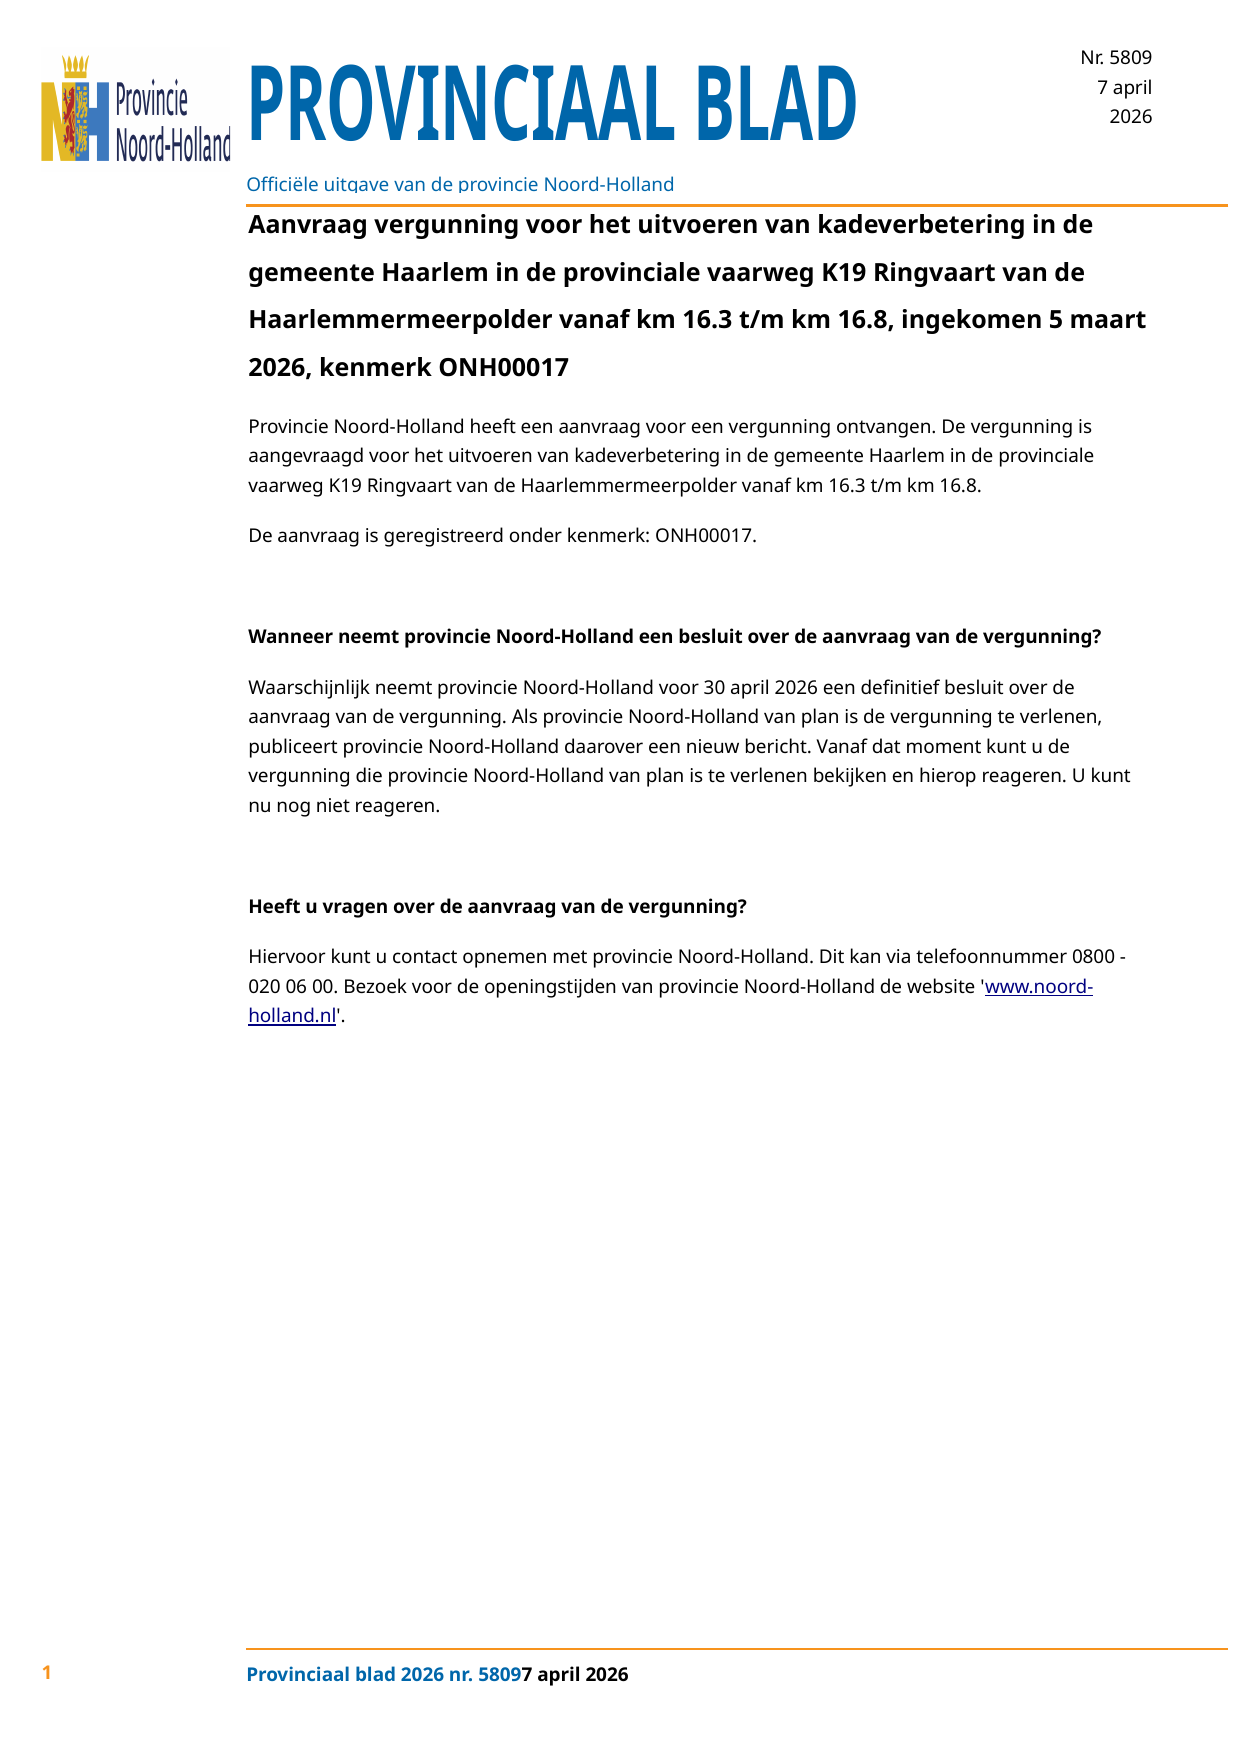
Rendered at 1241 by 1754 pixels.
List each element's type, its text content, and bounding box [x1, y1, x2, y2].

text Waarschijnlijk neemt provincie Noord-Holland voor 30 april 2026 een definitief besluit over de aanvraag van de vergunning. Als provincie Noord-Holland van plan is de vergunning te verlenen, publiceert provincie Noord-Holland daarover een nieuw bericht. Vanaf dat moment kunt u de vergunning die provincie Noord-Holland van plan is te verlenen bekijken en hierop reageren. U kunt nu nog niet reageren. [248, 674, 1152, 818]
text De aanvraag is geregistreerd onder kenmerk: ONH00017. [248, 523, 1152, 548]
text Aanvraag vergunning voor het uitvoeren van kadeverbetering in de gemeente Haarlem in de provinciale vaarweg K19 Ringvaart van de Haarlemmermeerpolder vanaf km 16.3 t/m km 16.8, ingekomen 5 maart 2026, kenmerk ONH00017 [248, 207, 1152, 384]
text Hiervoor kunt u contact opnemen met provincie Noord-Holland. Dit kan via telefoonnummer 0800 - 020 06 00. Bezoek voor de openingstijden van provincie Noord-Holland de website 'www.noord-holland.nl'. [248, 943, 1152, 1028]
text Provincie Noord-Holland heeft een aanvraag voor een vergunning ontvangen. De vergunning is aangevraagd voor het uitvoeren van kadeverbetering in de gemeente Haarlem in de provinciale vaarweg K19 Ringvaart van de Haarlemmermeerpolder vanaf km 16.3 t/m km 16.8. [248, 413, 1152, 498]
text Wanneer neemt provincie Noord-Holland een besluit over de aanvraag van de vergunning? [248, 623, 1152, 649]
text Heeft u vragen over de aanvraag van de vergunning? [248, 893, 1152, 919]
picture [41, 47, 231, 172]
